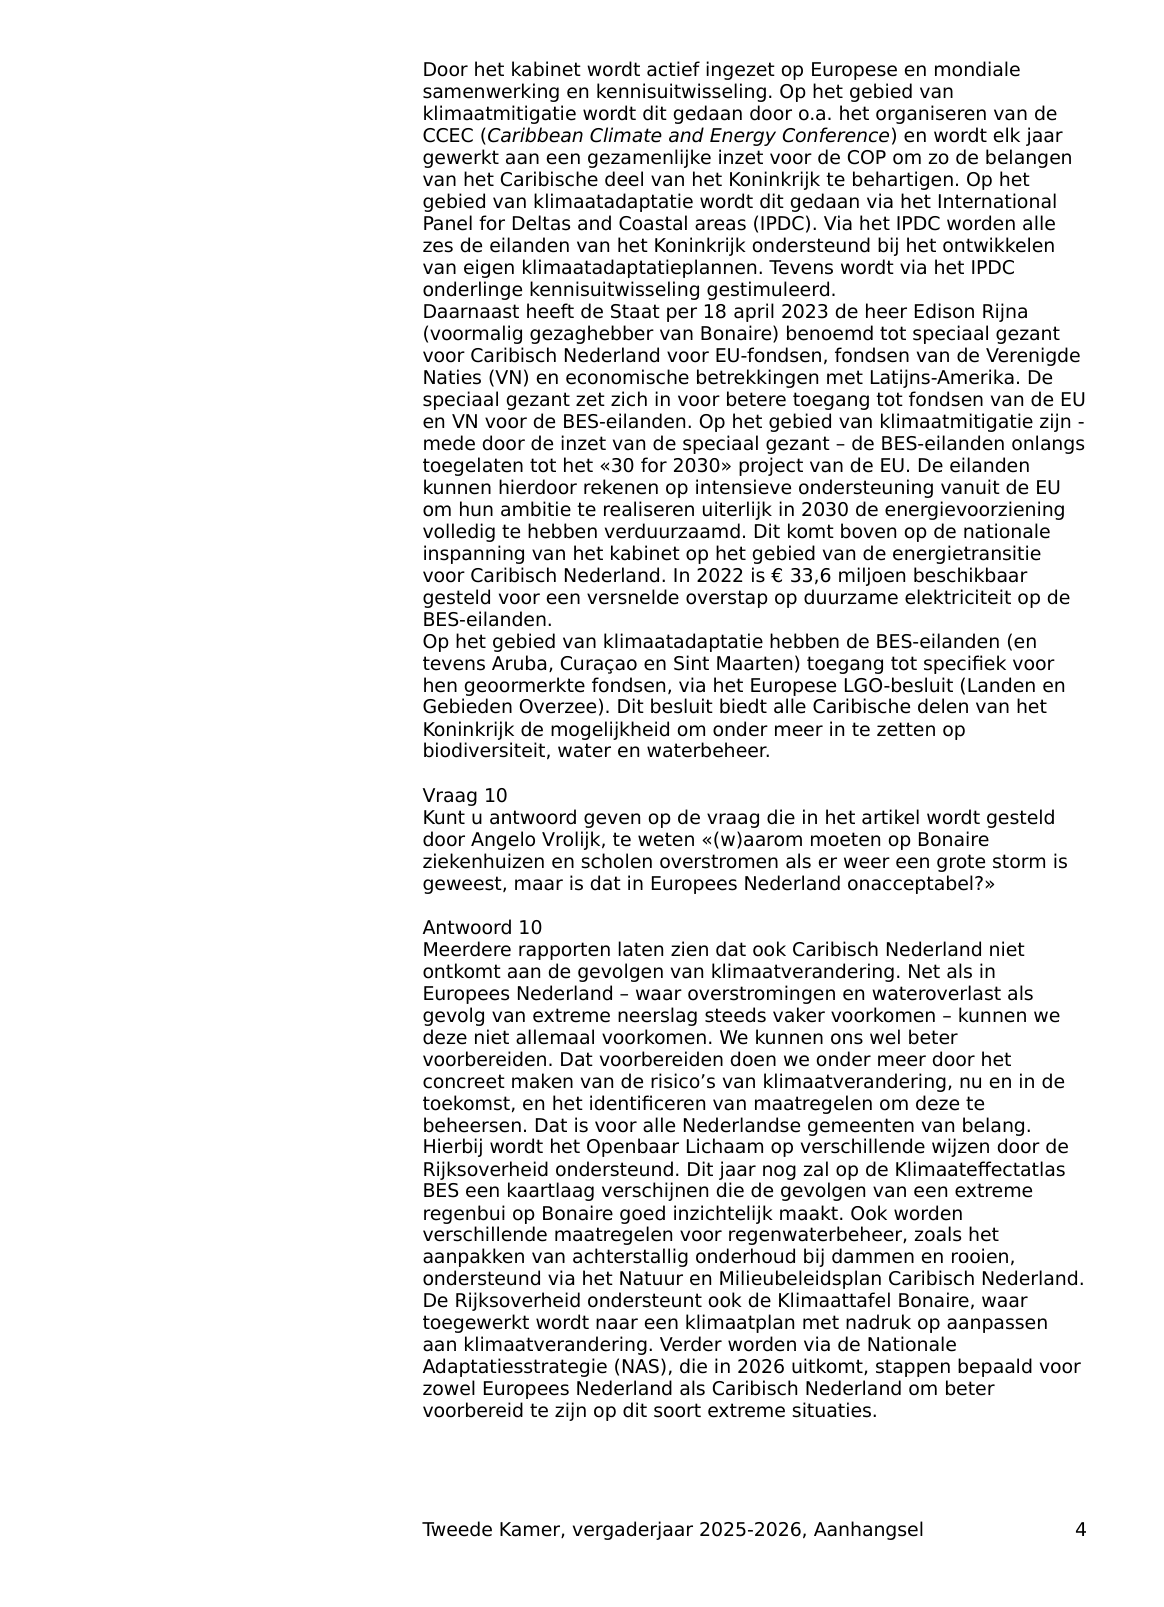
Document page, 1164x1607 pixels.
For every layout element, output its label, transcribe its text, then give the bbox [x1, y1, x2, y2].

text Op het gebied van klimaatadaptatie hebben de BES-eilanden (en tevens Aruba, Curaçao en Sint Maarten) toegang tot specifiek voor hen geoormerkte fondsen, via het Europese LGO-besluit (Landen en Gebieden Overzee). Dit besluit biedt alle Caribische delen van het Koninkrijk de mogelijkheid om onder meer in te zetten op biodiversiteit, water en waterbeheer. [422, 631, 1087, 762]
text Kunt u antwoord geven op de vraag die in het artikel wordt gesteld door Angelo Vrolijk, te weten «(w)aarom moeten op Bonaire ziekenhuizen en scholen overstromen als er weer een grote storm is geweest, maar is dat in Europees Nederland onacceptabel?» [422, 807, 1087, 894]
text Meerdere rapporten laten zien dat ook Caribisch Nederland niet ontkomt aan de gevolgen van klimaatverandering. Net als in Europees Nederland – waar overstromingen en wateroverlast als gevolg van extreme neerslag steeds vaker voorkomen – kunnen we deze niet allemaal voorkomen. We kunnen ons wel beter voorbereiden. Dat voorbereiden doen we onder meer door het concreet maken van de risico’s van klimaatverandering, nu en in de toekomst, en het identificeren van maatregelen om deze te beheersen. Dat is voor alle Nederlandse gemeenten van belang. [422, 939, 1087, 1136]
text Antwoord 10 [422, 917, 1087, 939]
text Daarnaast heeft de Staat per 18 april 2023 de heer Edison Rijna (voormalig gezaghebber van Bonaire) benoemd tot speciaal gezant voor Caribisch Nederland voor EU-fondsen, fondsen van de Verenigde Naties (VN) en economische betrekkingen met Latijns-Amerika. De speciaal gezant zet zich in voor betere toegang tot fondsen van de EU en VN voor de BES-eilanden. Op het gebied van klimaatmitigatie zijn -mede door de inzet van de speciaal gezant – de BES-eilanden onlangs toegelaten tot het «30 for 2030» project van de EU. De eilanden kunnen hierdoor rekenen op intensieve ondersteuning vanuit de EU om hun ambitie te realiseren uiterlijk in 2030 de energievoorziening volledig te hebben verduurzaamd. Dit komt boven op de nationale inspanning van het kabinet op het gebied van de energietransitie voor Caribisch Nederland. In 2022 is € 33,6 miljoen beschikbaar gesteld voor een versnelde overstap op duurzame elektriciteit op de BES-eilanden. [422, 301, 1087, 631]
text Vraag 10 [422, 784, 1087, 807]
text Hierbij wordt het Openbaar Lichaam op verschillende wijzen door de Rijksoverheid ondersteund. Dit jaar nog zal op de Klimaateffectatlas BES een kaartlaag verschijnen die de gevolgen van een extreme regenbui op Bonaire goed inzichtelijk maakt. Ook worden verschillende maatregelen voor regenwaterbeheer, zoals het aanpakken van achterstallig onderhoud bij dammen en rooien, ondersteund via het Natuur en Milieubeleidsplan Caribisch Nederland. De Rijksoverheid ondersteunt ook de Klimaattafel Bonaire, waar toegewerkt wordt naar een klimaatplan met nadruk op aanpassen aan klimaatverandering. Verder worden via de Nationale Adaptatiesstrategie (NAS), die in 2026 uitkomt, stappen bepaald voor zowel Europees Nederland als Caribisch Nederland om beter voorbereid te zijn op dit soort extreme situaties. [422, 1136, 1087, 1422]
text Door het kabinet wordt actief ingezet op Europese en mondiale samenwerking en kennisuitwisseling. Op het gebied van klimaatmitigatie wordt dit gedaan door o.a. het organiseren van de CCEC (Caribbean Climate and Energy Conference) en wordt elk jaar gewerkt aan een gezamenlijke inzet voor de COP om zo de belangen van het Caribische deel van het Koninkrijk te behartigen. Op het gebied van klimaatadaptatie wordt dit gedaan via het International Panel for Deltas and Coastal areas (IPDC). Via het IPDC worden alle zes de eilanden van het Koninkrijk ondersteund bij het ontwikkelen van eigen klimaatadaptatieplannen. Tevens wordt via het IPDC onderlinge kennisuitwisseling gestimuleerd. [422, 59, 1087, 301]
